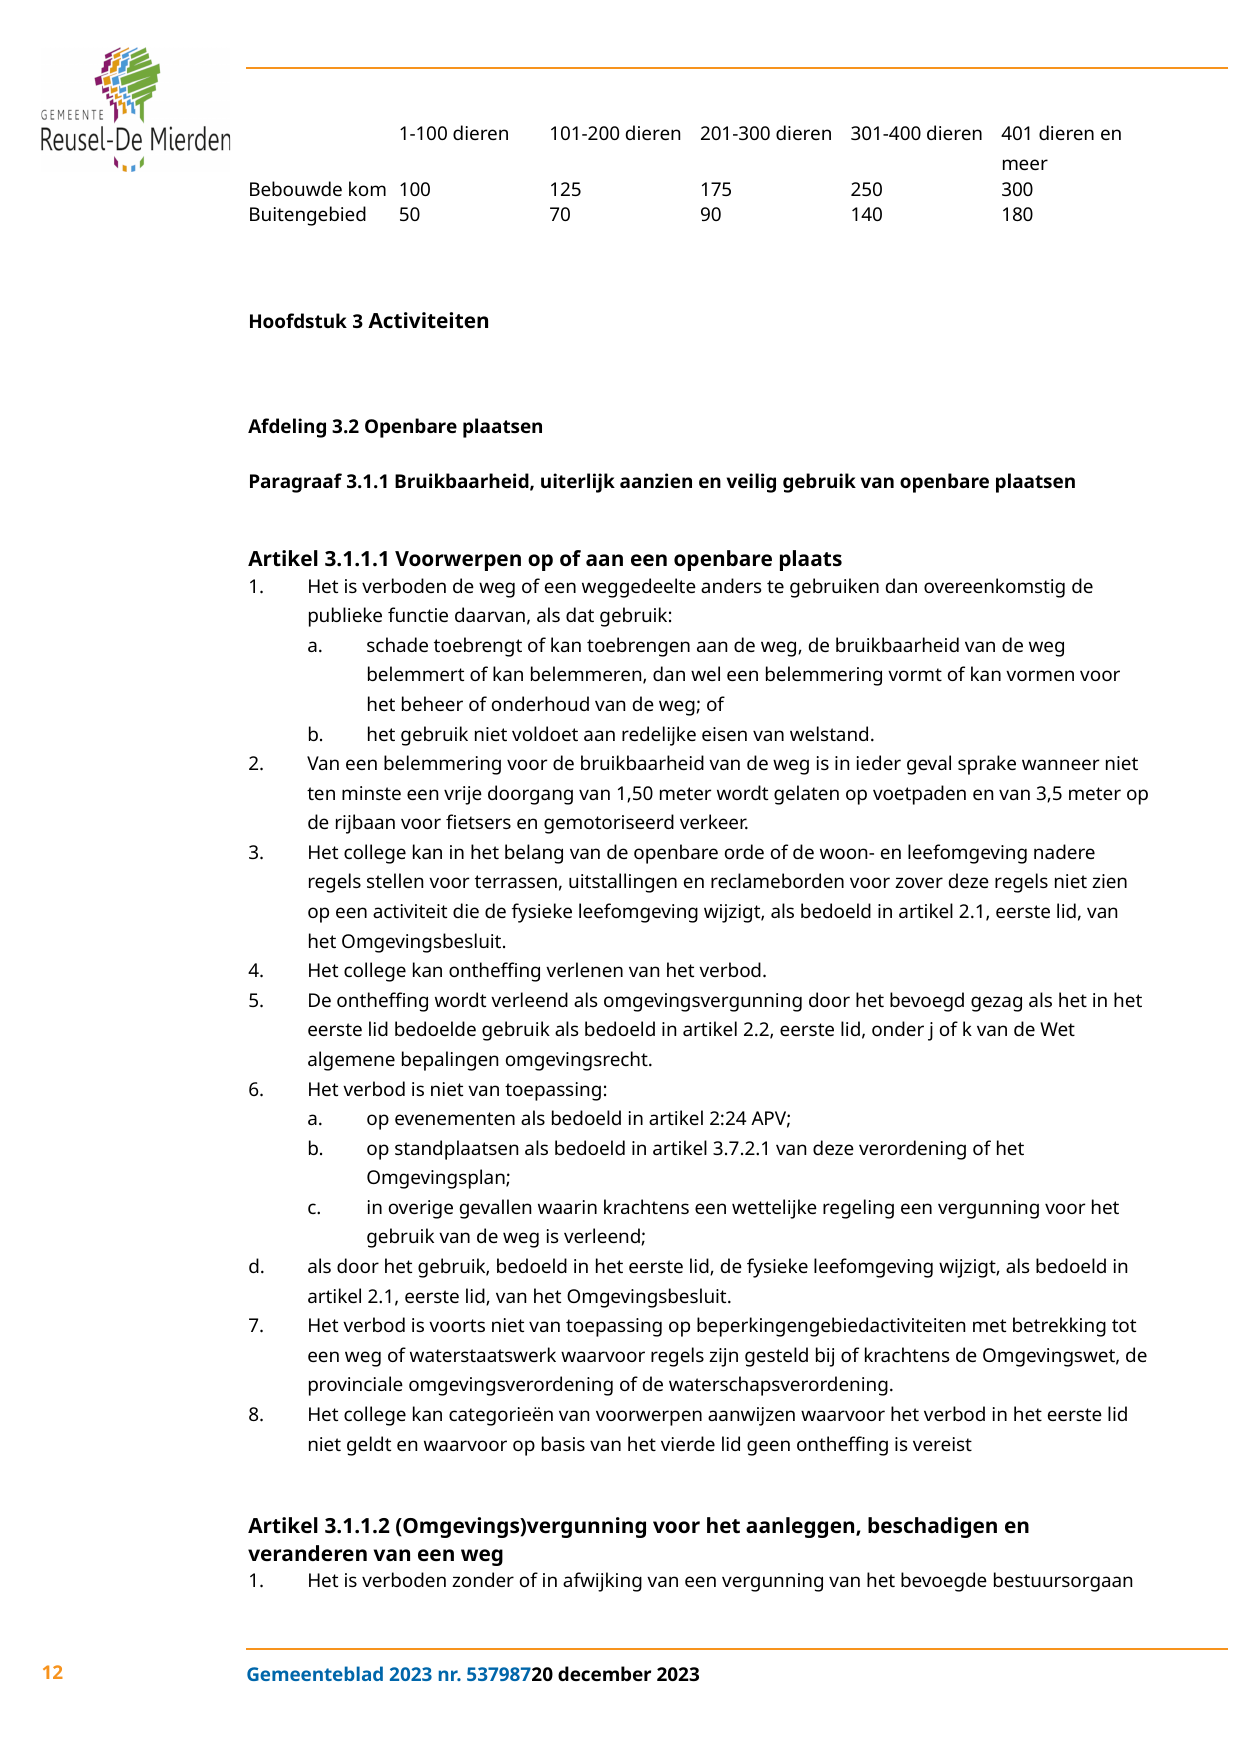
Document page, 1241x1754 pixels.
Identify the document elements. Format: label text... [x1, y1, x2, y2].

list Het college kan ontheffing verlenen van het verbod. [248, 957, 1152, 983]
table_cell 1-100 dieren [399, 121, 549, 176]
list Het verbod is voorts niet van toepassing op beperkingengebiedactiviteiten met betrekking tot een weg of waterstaatswerk waarvoor regels zijn gesteld bij of krachtens de Omgevingswet, de provinciale omgevingsverordening of de waterschapsverordening. [248, 1312, 1152, 1397]
list schade toebrengt of kan toebrengen aan de weg, de bruikbaarheid van de weg belemmert of kan belemmeren, dan wel een belemmering vormt of kan vormen voor het beheer of onderhoud van de weg; of [307, 632, 1152, 717]
text Paragraaf 3.1.1 Bruikbaarheid, uiterlijk aanzien en veilig gebruik van openbare plaatsen [248, 468, 1152, 494]
table_cell 301-400 dieren [850, 121, 1001, 176]
table_cell 90 [700, 202, 850, 227]
list Het is verboden zonder of in afwijking van een vergunning van het bevoegde bestuursorgaan [248, 1568, 1152, 1593]
list Het is verboden de weg of een weggedeelte anders te gebruiken dan overeenkomstig de publieke functie daarvan, als dat gebruik: [248, 573, 1152, 628]
list De ontheffing wordt verleend als omgevingsvergunning door het bevoegd gezag als het in het eerste lid bedoelde gebruik als bedoeld in artikel 2.2, eerste lid, onder j of k van de Wet algemene bepalingen omgevingsrecht. [248, 987, 1152, 1072]
list Van een belemmering voor de bruikbaarheid van de weg is in ieder geval sprake wanneer niet ten minste een vrije doorgang van 1,50 meter wordt gelaten op voetpaden en van 3,5 meter op de rijbaan voor fietsers en gemotoriseerd verkeer. [248, 750, 1152, 835]
table_cell Buitengebied [248, 202, 398, 227]
table_cell [248, 121, 398, 176]
text Hoofdstuk 3 Activiteiten [248, 306, 1152, 334]
text Artikel 3.1.1.2 (Omgevings)vergunning voor het aanleggen, beschadigen en veranderen van een weg [248, 1511, 1152, 1568]
table_cell 300 [1001, 176, 1152, 202]
picture [41, 47, 231, 172]
table_cell 201-300 dieren [700, 121, 850, 176]
list Het college kan categorieën van voorwerpen aanwijzen waarvoor het verbod in het eerste lid niet geldt en waarvoor op basis van het vierde lid geen ontheffing is vereist [248, 1401, 1152, 1457]
text Afdeling 3.2 Openbare plaatsen [248, 413, 1152, 439]
table_cell 250 [850, 176, 1001, 202]
list Het verbod is niet van toepassing: [248, 1076, 1152, 1102]
table_cell 70 [549, 202, 700, 227]
table_cell 175 [700, 176, 850, 202]
table_cell 180 [1001, 202, 1152, 227]
list als door het gebruik, bedoeld in het eerste lid, de fysieke leefomgeving wijzigt, als bedoeld in artikel 2.1, eerste lid, van het Omgevingsbesluit. [248, 1253, 1152, 1309]
table_cell 140 [850, 202, 1001, 227]
table_cell Bebouwde kom [248, 176, 398, 202]
list Het college kan in het belang van de openbare orde of de woon- en leefomgeving nadere regels stellen voor terrassen, uitstallingen en reclameborden voor zover deze regels niet zien op een activiteit die de fysieke leefomgeving wijzigt, als bedoeld in artikel 2.1, eerste lid, van het Omgevingsbesluit. [248, 839, 1152, 954]
list in overige gevallen waarin krachtens een wettelijke regeling een vergunning voor het gebruik van de weg is verleend; [307, 1194, 1152, 1249]
list het gebruik niet voldoet aan redelijke eisen van welstand. [307, 721, 1152, 747]
table_cell 401 dieren en meer [1001, 121, 1152, 176]
text Artikel 3.1.1.1 Voorwerpen op of aan een openbare plaats [248, 544, 1152, 573]
table_cell 100 [399, 176, 549, 202]
list op evenementen als bedoeld in artikel 2:24 APV; [307, 1105, 1152, 1131]
table_cell 50 [399, 202, 549, 227]
list op standplaatsen als bedoeld in artikel 3.7.2.1 van deze verordening of het Omgevingsplan; [307, 1135, 1152, 1190]
table_cell 101-200 dieren [549, 121, 700, 176]
table_header [248, 95, 1152, 121]
table_cell 125 [549, 176, 700, 202]
